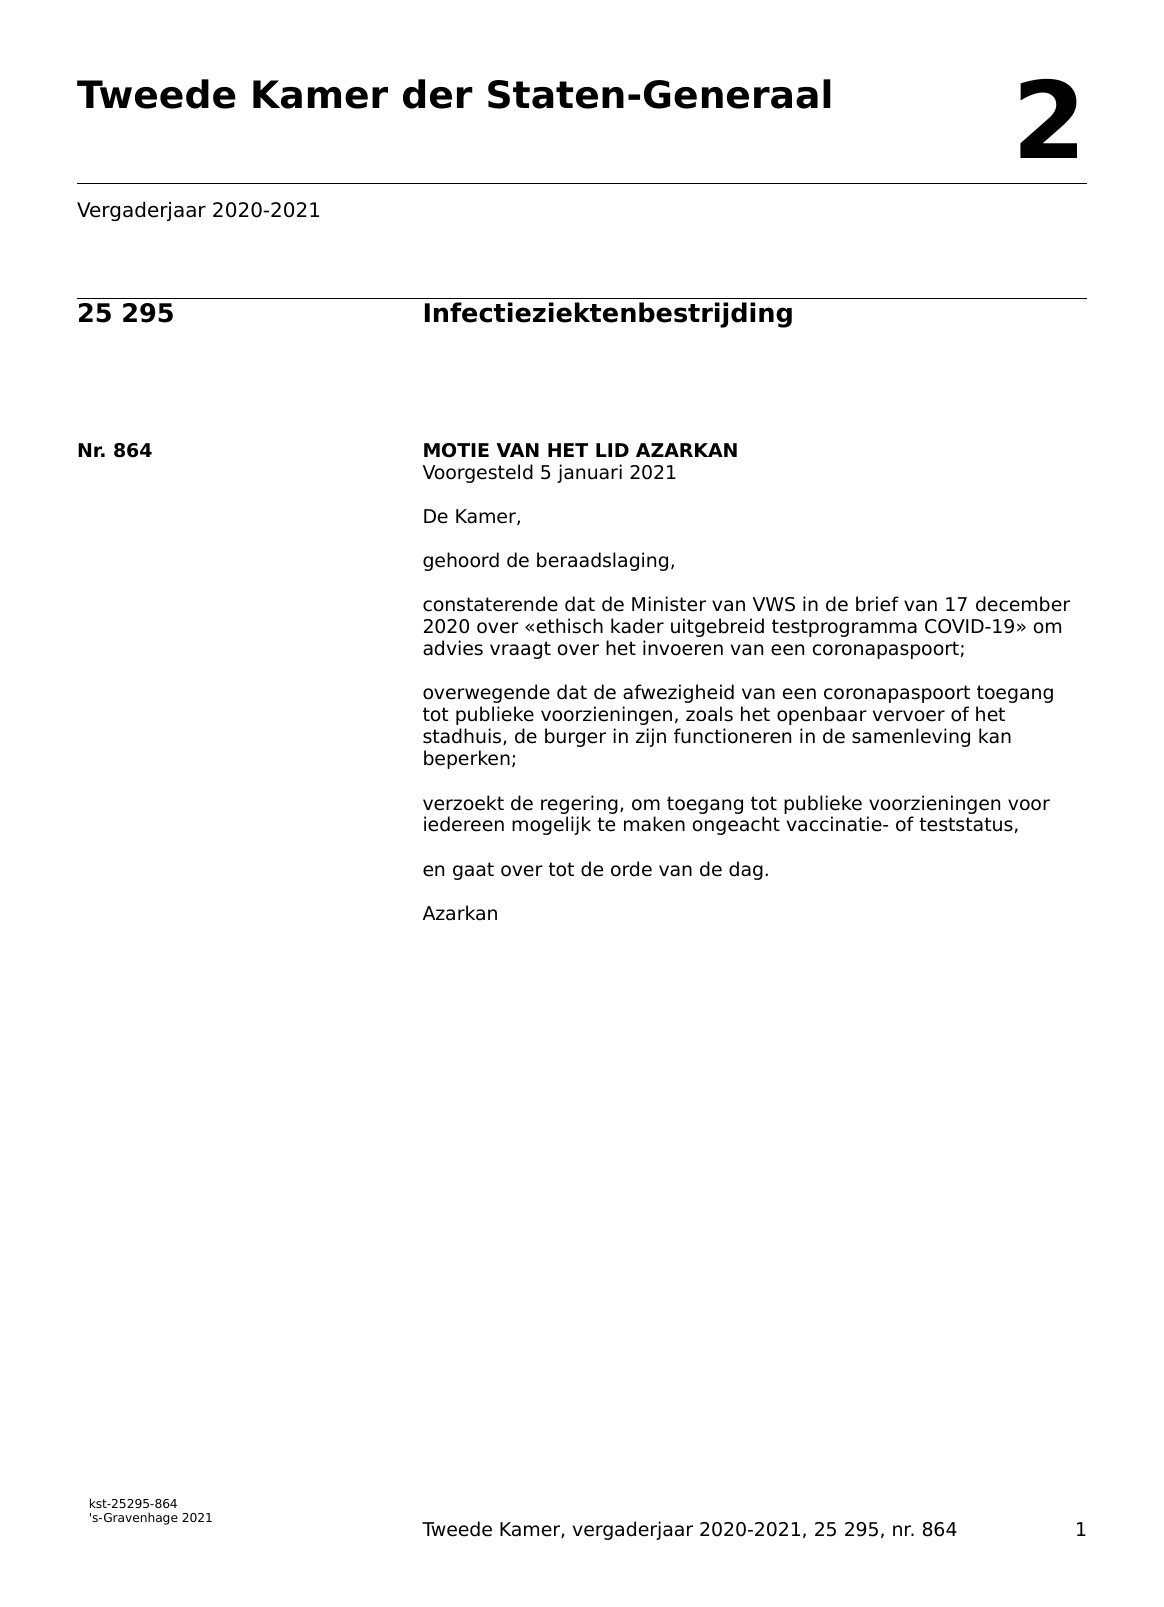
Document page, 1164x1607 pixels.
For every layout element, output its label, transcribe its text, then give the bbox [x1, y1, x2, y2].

text overwegende dat de afwezigheid van een coronapaspoort toegang tot publieke voorzieningen, zoals het openbaar vervoer of het stadhuis, de burger in zijn functioneren in de samenleving kan beperken; [422, 682, 1087, 770]
text kst-25295-864 [88, 1497, 323, 1511]
subtitle 25 295 Infectieziektenbestrijding [77, 299, 1087, 329]
table_cell Vergaderjaar 2020-2021 [77, 184, 1087, 298]
text verzoekt de regering, om toegang tot publieke voorzieningen voor iedereen mogelijk te maken ongeacht vaccinatie- of teststatus, [422, 792, 1087, 836]
text Voorgesteld 5 januari 2021 [422, 462, 1087, 484]
subtitle Nr. 864 MOTIE VAN HET LID AZARKAN [77, 440, 1087, 462]
text 's-Gravenhage 2021 [88, 1511, 323, 1525]
text De Kamer, [422, 506, 1087, 528]
table_header Tweede Kamer der Staten-Generaal [77, 59, 886, 183]
text gehoord de beraadslaging, [422, 550, 1087, 572]
text Azarkan [422, 903, 1087, 925]
text en gaat over tot de orde van de dag. [422, 858, 1087, 881]
text constaterende dat de Minister van VWS in de brief van 17 december 2020 over «ethisch kader uitgebreid testprogramma COVID-19» om advies vraagt over het invoeren van een coronapaspoort; [422, 594, 1087, 660]
table_header 2 [886, 59, 1087, 183]
